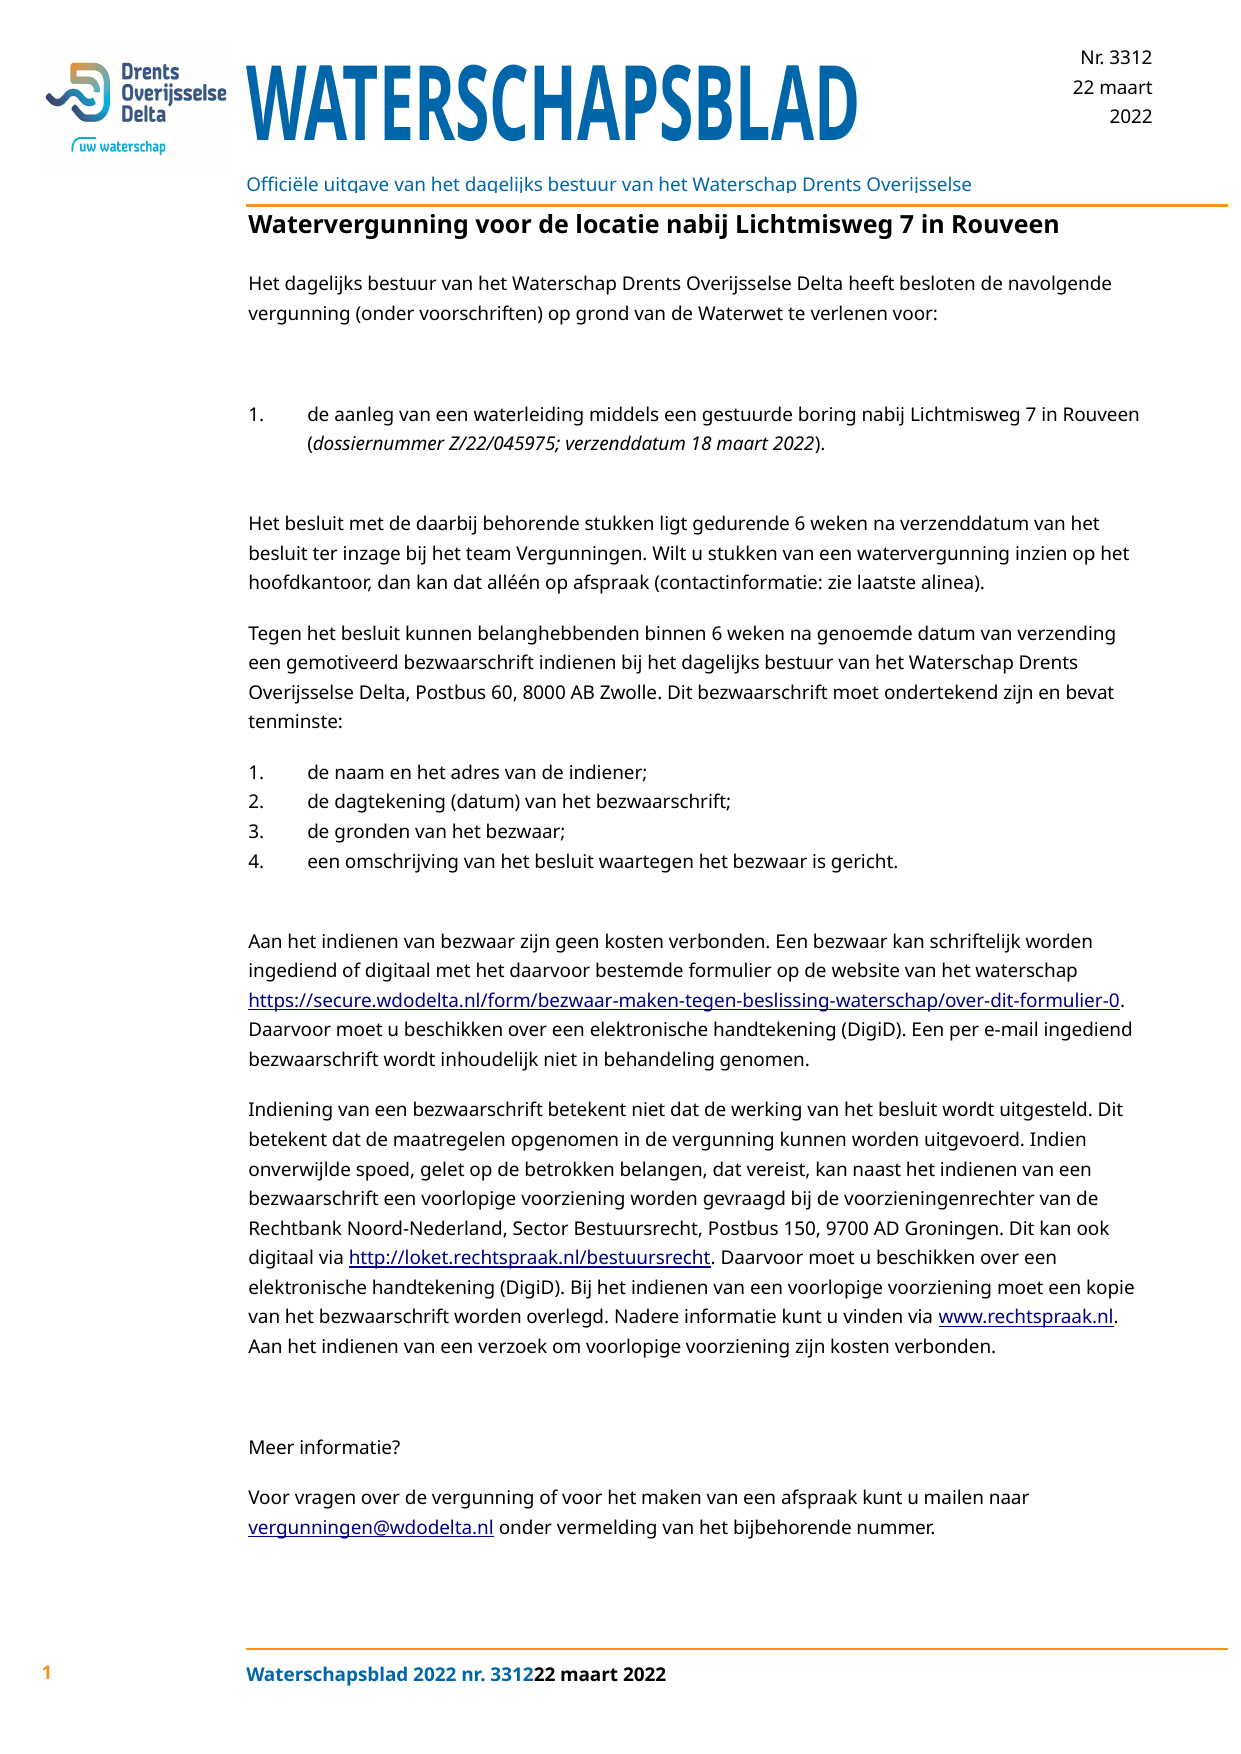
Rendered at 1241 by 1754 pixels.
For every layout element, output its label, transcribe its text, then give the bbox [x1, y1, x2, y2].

list de aanleg van een waterleiding middels een gestuurde boring nabij Lichtmisweg 7 in Rouveen (dossiernummer Z/22/045975; verzenddatum 18 maart 2022). [248, 401, 1152, 456]
list de dagtekening (datum) van het bezwaarschrift; [248, 789, 1152, 814]
text Indiening van een bezwaarschrift betekent niet dat de werking van het besluit wordt uitgesteld. Dit betekent dat de maatregelen opgenomen in de vergunning kunnen worden uitgevoerd. Indien onverwijlde spoed, gelet op de betrokken belangen, dat vereist, kan naast het indienen van een bezwaarschrift een voorlopige voorziening worden gevraagd bij de voorzieningenrechter van de Rechtbank Noord-Nederland, Sector Bestuursrecht, Postbus 150, 9700 AD Groningen. Dit kan ook digitaal via http://loket.rechtspraak.nl/bestuursrecht. Daarvoor moet u beschikken over een elektronische handtekening (DigiD). Bij het indienen van een voorlopige voorziening moet een kopie van het bezwaarschrift worden overlegd. Nadere informatie kunt u vinden via www.rechtspraak.nl. Aan het indienen van een verzoek om voorlopige voorziening zijn kosten verbonden. [248, 1097, 1152, 1359]
text Tegen het besluit kunnen belanghebbenden binnen 6 weken na genoemde datum van verzending een gemotiveerd bezwaarschrift indienen bij het dagelijks bestuur van het Waterschap Drents Overijsselse Delta, Postbus 60, 8000 AB Zwolle. Dit bezwaarschrift moet ondertekend zijn en bevat tenminste: [248, 620, 1152, 734]
text Het dagelijks bestuur van het Waterschap Drents Overijsselse Delta heeft besloten de navolgende vergunning (onder voorschriften) op grond van de Waterwet te verlenen voor: [248, 270, 1152, 326]
list de naam en het adres van de indiener; [248, 759, 1152, 785]
text Watervergunning voor de locatie nabij Lichtmisweg 7 in Rouveen [248, 207, 1152, 241]
list een omschrijving van het besluit waartegen het bezwaar is gericht. [248, 848, 1152, 873]
list de gronden van het bezwaar; [248, 818, 1152, 844]
picture [41, 47, 231, 172]
text Aan het indienen van bezwaar zijn geen kosten verbonden. Een bezwaar kan schriftelijk worden ingediend of digitaal met het daarvoor bestemde formulier op de website van het waterschap https://secure.wdodelta.nl/form/bezwaar-maken-tegen-beslissing-waterschap/over-dit-formulier-0. Daarvoor moet u beschikken over een elektronische handtekening (DigiD). Een per e-mail ingediend bezwaarschrift wordt inhoudelijk niet in behandeling genomen. [248, 928, 1152, 1072]
text Het besluit met de daarbij behorende stukken ligt gedurende 6 weken na verzenddatum van het besluit ter inzage bij het team Vergunningen. Wilt u stukken van een watervergunning inzien op het hoofdkantoor, dan kan dat alléén op afspraak (contactinformatie: zie laatste alinea). [248, 510, 1152, 595]
text Voor vragen over de vergunning of voor het maken van een afspraak kunt u mailen naar vergunningen@wdodelta.nl onder vermelding van het bijbehorende nummer. [248, 1484, 1152, 1540]
text Meer informatie? [248, 1434, 1152, 1460]
